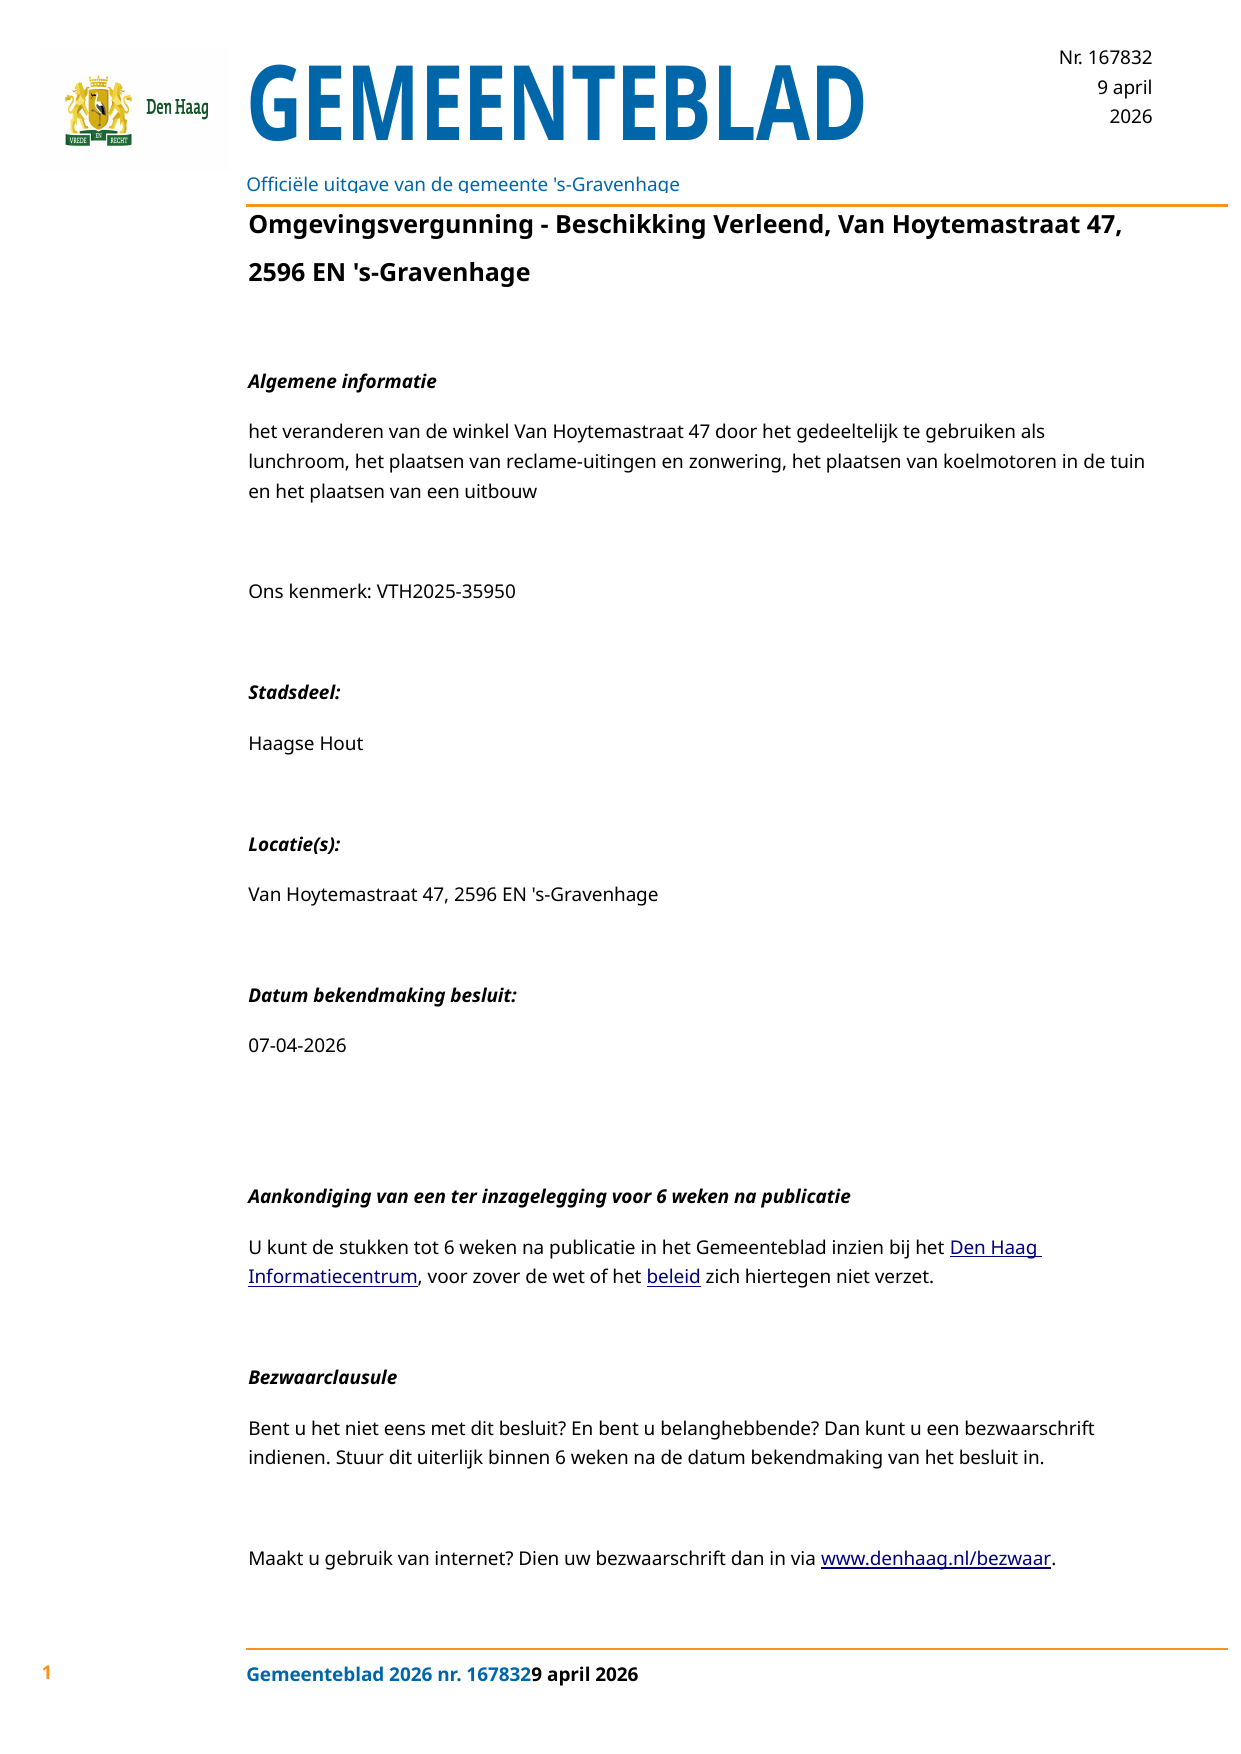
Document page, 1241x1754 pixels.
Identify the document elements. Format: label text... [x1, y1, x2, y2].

text Van Hoytemastraat 47, 2596 EN 's-Gravenhage [248, 881, 1152, 907]
text Locatie(s): [248, 831, 1152, 857]
text Stadsdeel: [248, 679, 1152, 705]
text Datum bekendmaking besluit: [248, 982, 1152, 1008]
text Ons kenmerk: VTH2025-35950 [248, 579, 1152, 604]
text Aankondiging van een ter inzagelegging voor 6 weken na publicatie [248, 1184, 1152, 1209]
text Bent u het niet eens met dit besluit? En bent u belanghebbende? Dan kunt u een bezwaarschrift indienen. Stuur dit uiterlijk binnen 6 weken na de datum bekendmaking van het besluit in. [248, 1415, 1152, 1470]
text Bezwaarclausule [248, 1364, 1152, 1390]
text 07-04-2026 [248, 1032, 1152, 1058]
text Omgevingsvergunning - Beschikking Verleend, Van Hoytemastraat 47, 2596 EN 's-Gravenhage [248, 207, 1152, 288]
text het veranderen van de winkel Van Hoytemastraat 47 door het gedeeltelijk te gebruiken als lunchroom, het plaatsen van reclame-uitingen en zonwering, het plaatsen van koelmotoren in de tuin en het plaatsen van een uitbouw [248, 419, 1152, 504]
text Algemene informatie [248, 368, 1152, 394]
text Haagse Hout [248, 730, 1152, 756]
picture [41, 47, 231, 172]
text Maakt u gebruik van internet? Dien uw bezwaarschrift dan in via www.denhaag.nl/bezwaar. [248, 1545, 1152, 1571]
text U kunt de stukken tot 6 weken na publicatie in het Gemeenteblad inzien bij het Den Haag Informatiecentrum, voor zover de wet of het beleid zich hiertegen niet verzet. [248, 1234, 1152, 1289]
